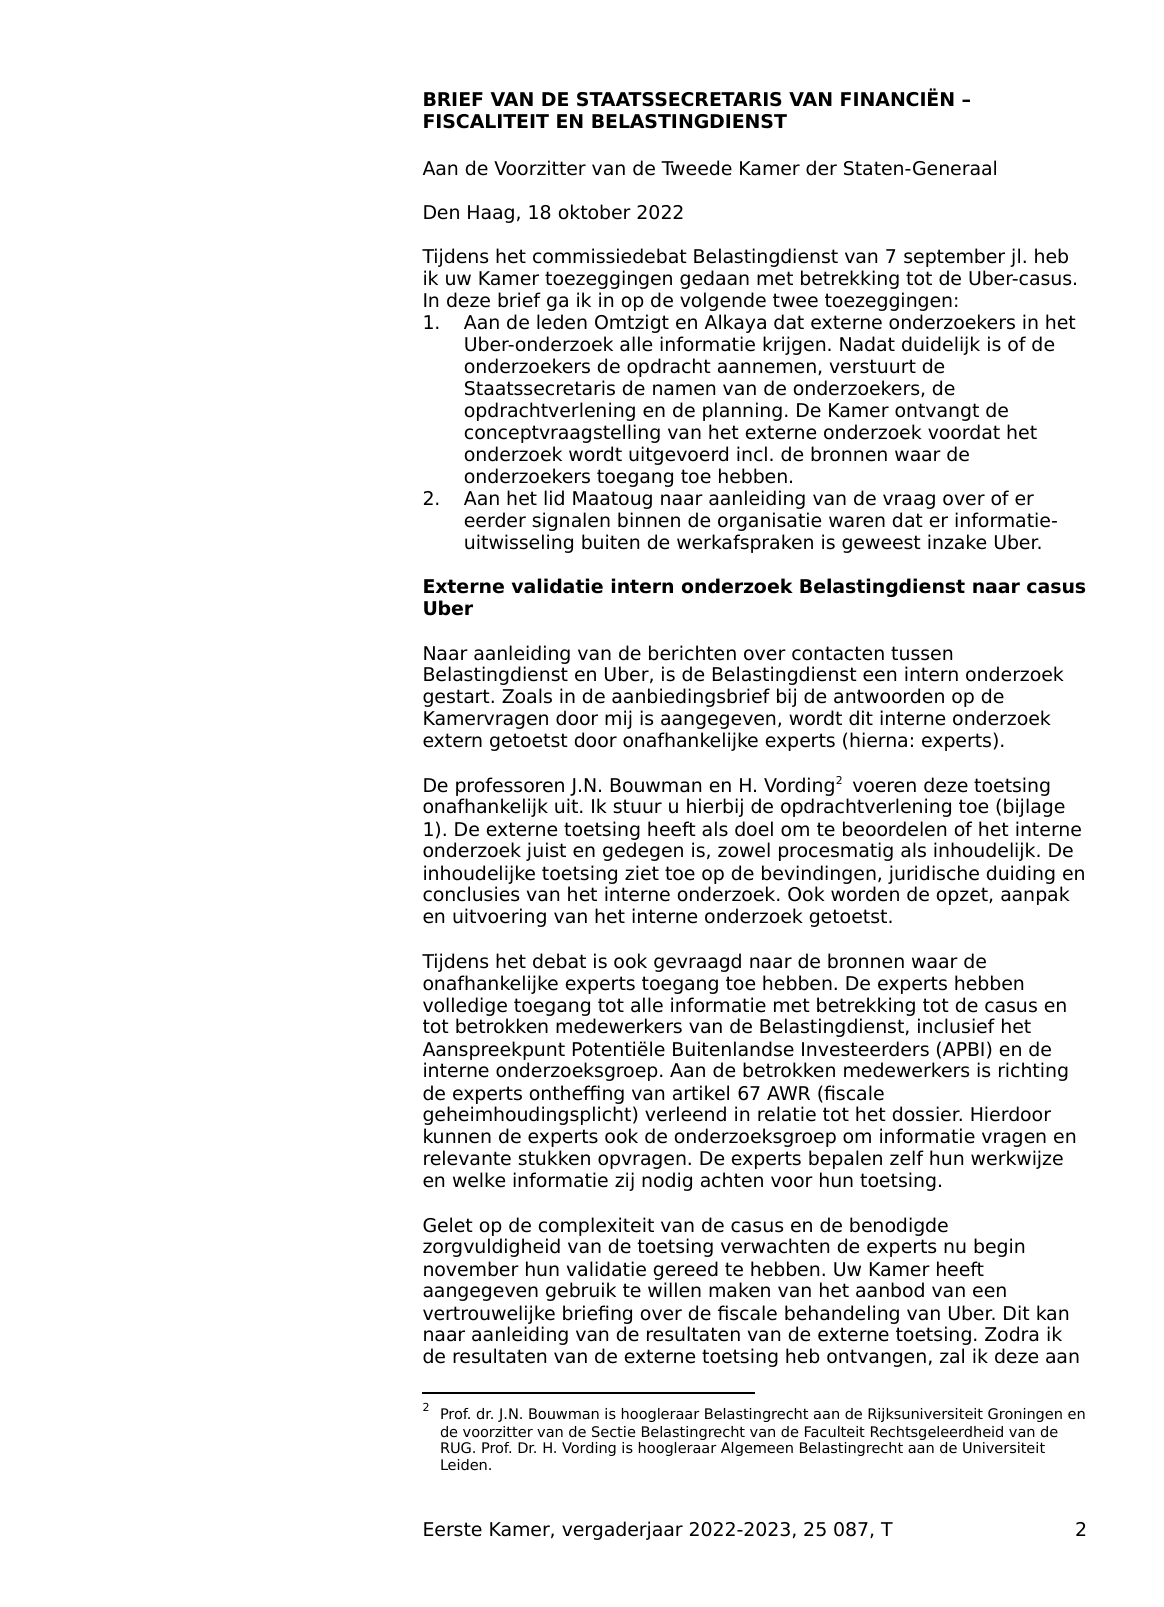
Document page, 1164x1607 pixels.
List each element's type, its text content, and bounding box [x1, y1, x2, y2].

text 2. Aan het lid Maatoug naar aanleiding van de vraag over of er eerder signalen binnen de organisatie waren dat er informatie-uitwisseling buiten de werkafspraken is geweest inzake Uber. [422, 488, 1087, 554]
subtitle BRIEF VAN DE STAATSSECRETARIS VAN FINANCIËN – FISCALITEIT EN BELASTINGDIENST [422, 89, 1087, 133]
text De professoren J.N. Bouwman en H. Vording voeren deze toetsing onafhankelijk uit. Ik stuur u hierbij de opdrachtverlening toe (bijlage 1). De externe toetsing heeft als doel om te beoordelen of het interne onderzoek juist en gedegen is, zowel procesmatig als inhoudelijk. De inhoudelijke toetsing ziet toe op de bevindingen, juridische duiding en conclusies van het interne onderzoek. Ook worden de opzet, aanpak en uitvoering van het interne onderzoek getoetst. [422, 774, 1087, 928]
text Prof. dr. J.N. Bouwman is hoogleraar Belastingrecht aan de Rijksuniversiteit Groningen en de voorzitter van de Sectie Belastingrecht van de Faculteit Rechtsgeleerdheid van de RUG. Prof. Dr. H. Vording is hoogleraar Algemeen Belastingrecht aan de Universiteit Leiden. [422, 1402, 1087, 1474]
text Tijdens het commissiedebat Belastingdienst van 7 september jl. heb ik uw Kamer toezeggingen gedaan met betrekking tot de Uber-casus. In deze brief ga ik in op de volgende twee toezeggingen: [422, 246, 1087, 312]
text 1. Aan de leden Omtzigt en Alkaya dat externe onderzoekers in het Uber-onderzoek alle informatie krijgen. Nadat duidelijk is of de onderzoekers de opdracht aannemen, verstuurt de Staatssecretaris de namen van de onderzoekers, de opdrachtverlening en de planning. De Kamer ontvangt de conceptvraagstelling van het externe onderzoek voordat het onderzoek wordt uitgevoerd incl. de bronnen waar de onderzoekers toegang toe hebben. [422, 312, 1087, 488]
subtitle Externe validatie intern onderzoek Belastingdienst naar casus Uber [422, 576, 1087, 620]
text Den Haag, 18 oktober 2022 [422, 202, 1087, 224]
text Tijdens het debat is ook gevraagd naar de bronnen waar de onafhankelijke experts toegang toe hebben. De experts hebben volledige toegang tot alle informatie met betrekking tot de casus en tot betrokken medewerkers van de Belastingdienst, inclusief het Aanspreekpunt Potentiële Buitenlandse Investeerders (APBI) en de interne onderzoeksgroep. Aan de betrokken medewerkers is richting de experts ontheffing van artikel 67 AWR (fiscale geheimhoudingsplicht) verleend in relatie tot het dossier. Hierdoor kunnen de experts ook de onderzoeksgroep om informatie vragen en relevante stukken opvragen. De experts bepalen zelf hun werkwijze en welke informatie zij nodig achten voor hun toetsing. [422, 951, 1087, 1192]
text Aan de Voorzitter van de Tweede Kamer der Staten-Generaal [422, 158, 1087, 180]
text Naar aanleiding van de berichten over contacten tussen Belastingdienst en Uber, is de Belastingdienst een intern onderzoek gestart. Zoals in de aanbiedingsbrief bij de antwoorden op de Kamervragen door mij is aangegeven, wordt dit interne onderzoek extern getoetst door onafhankelijke experts (hierna: experts). [422, 642, 1087, 752]
text Gelet op de complexiteit van de casus en de benodigde zorgvuldigheid van de toetsing verwachten de experts nu begin november hun validatie gereed te hebben. Uw Kamer heeft aangegeven gebruik te willen maken van het aanbod van een vertrouwelijke briefing over de fiscale behandeling van Uber. Dit kan naar aanleiding van de resultaten van de externe toetsing. Zodra ik de resultaten van de externe toetsing heb ontvangen, zal ik deze aan [422, 1214, 1087, 1368]
